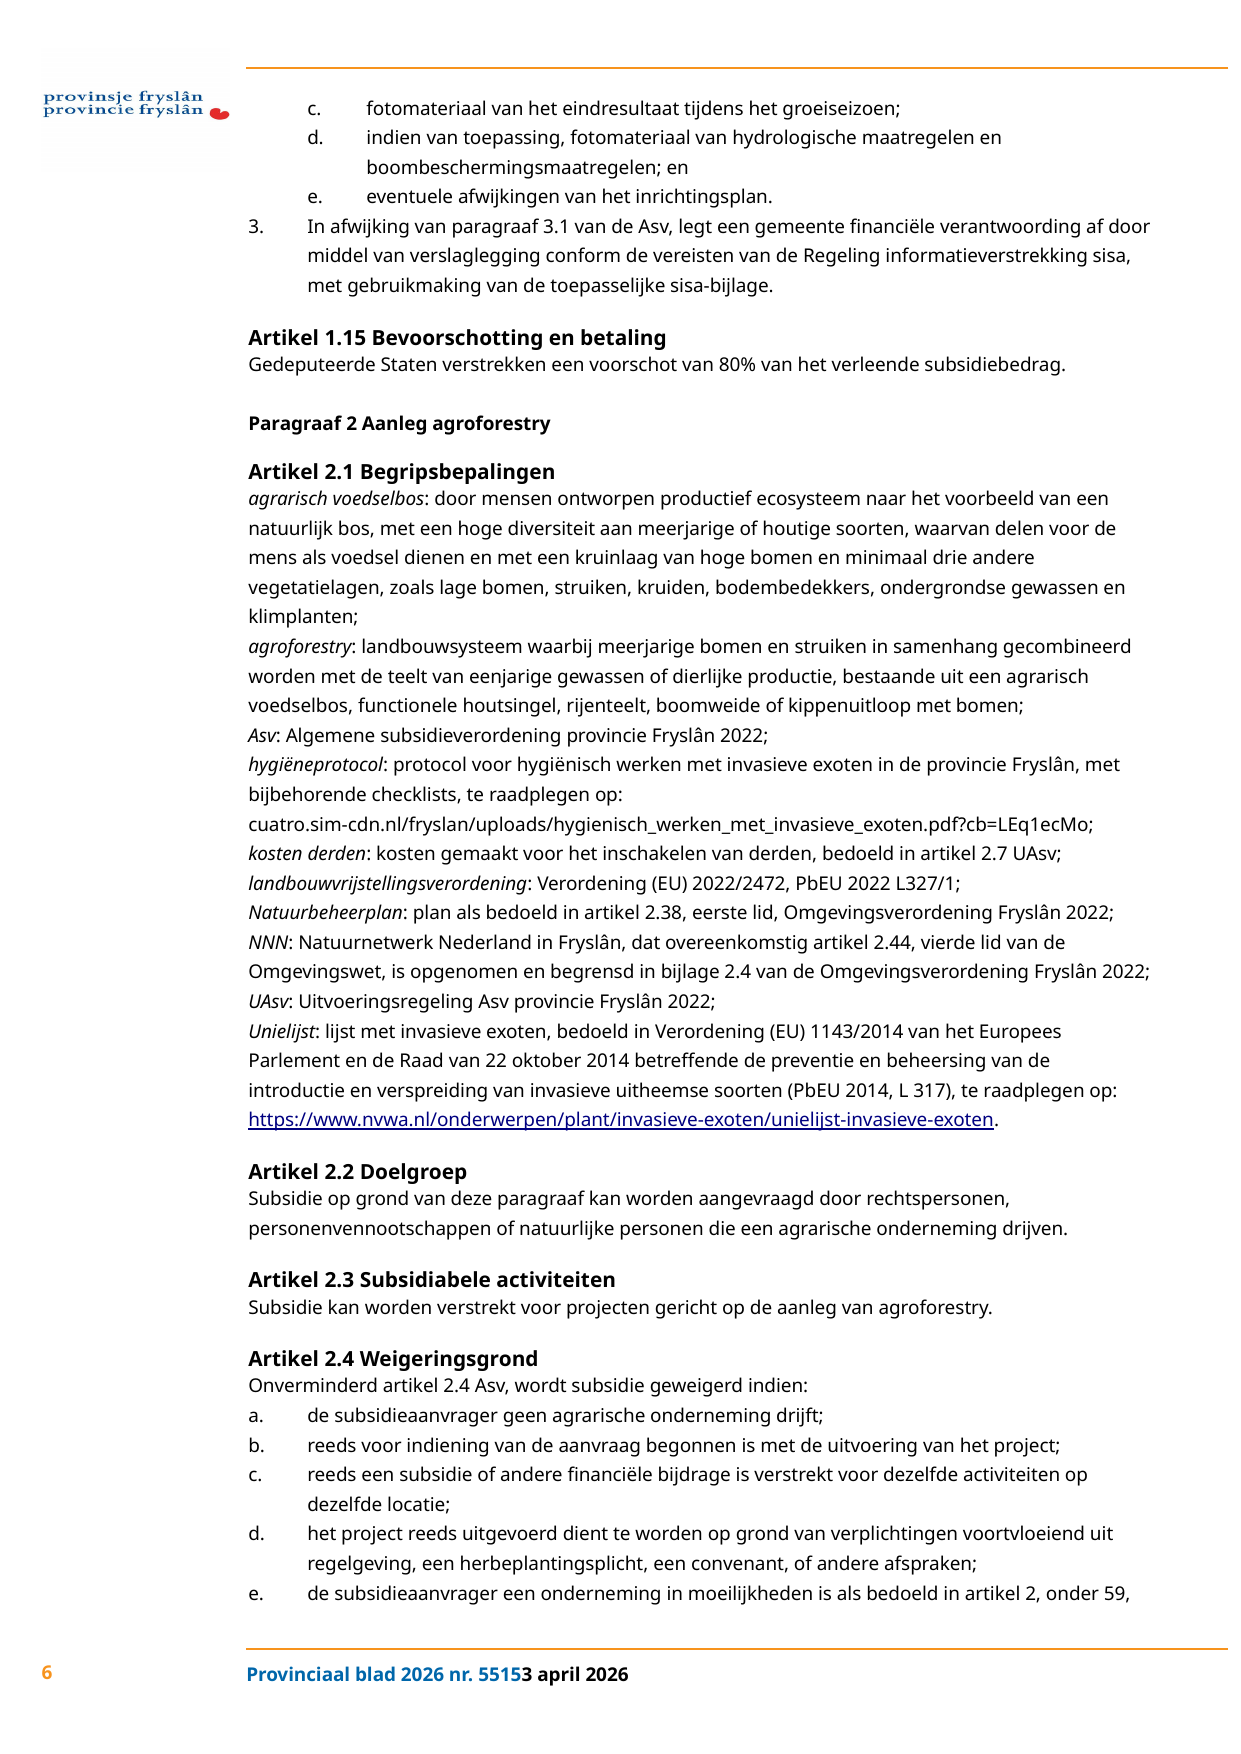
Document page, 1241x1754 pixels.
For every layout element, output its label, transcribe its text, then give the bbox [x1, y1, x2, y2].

list de subsidieaanvrager geen agrarische onderneming drijft; [248, 1402, 1152, 1428]
text UAsv: Uitvoeringsregeling Asv provincie Fryslân 2022; [248, 988, 1152, 1014]
text Onverminderd artikel 2.4 Asv, wordt subsidie geweigerd indien: [248, 1373, 1152, 1398]
list fotomateriaal van het eindresultaat tijdens het groeiseizoen; [307, 95, 1152, 121]
text landbouwvrijstellingsverordening: Verordening (EU) 2022/2472, PbEU 2022 L327/1; [248, 870, 1152, 896]
text Paragraaf 2 Aanleg agroforestry [248, 410, 1152, 436]
picture [41, 47, 231, 172]
text Natuurbeheerplan: plan als bedoeld in artikel 2.38, eerste lid, Omgevingsverordening Fryslân 2022; [248, 899, 1152, 925]
text agroforestry: landbouwsysteem waarbij meerjarige bomen en struiken in samenhang gecombineerd worden met de teelt van eenjarige gewassen of dierlijke productie, bestaande uit een agrarisch voedselbos, functionele houtsingel, rijenteelt, boomweide of kippenuitloop met bomen; [248, 633, 1152, 718]
text Gedeputeerde Staten verstrekken een voorschot van 80% van het verleende subsidiebedrag. [248, 351, 1152, 377]
list reeds een subsidie of andere financiële bijdrage is verstrekt voor dezelfde activiteiten op dezelfde locatie; [248, 1461, 1152, 1517]
text Artikel 2.2 Doelgroep [248, 1157, 1152, 1185]
text Unielijst: lijst met invasieve exoten, bedoeld in Verordening (EU) 1143/2014 van het Europees Parlement en de Raad van 22 oktober 2014 betreffende de preventie en beheersing van de introductie en verspreiding van invasieve uitheemse soorten (PbEU 2014, L 317), te raadplegen op: https://www.nvwa.nl/onderwerpen/plant/invasieve-exoten/unielijst-invasieve-exoten. [248, 1018, 1152, 1132]
text Artikel 2.1 Begripsbepalingen [248, 457, 1152, 485]
list de subsidieaanvrager een onderneming in moeilijkheden is als bedoeld in artikel 2, onder 59, [248, 1580, 1152, 1606]
text hygiëneprotocol: protocol voor hygiënisch werken met invasieve exoten in de provincie Fryslân, met bijbehorende checklists, te raadplegen op: cuatro.sim-cdn.nl/fryslan/uploads/hygienisch_werken_met_invasieve_exoten.pdf?cb=LEq1ecMo; [248, 752, 1152, 836]
list het project reeds uitgevoerd dient te worden op grond van verplichtingen voortvloeiend uit regelgeving, een herbeplantingsplicht, een convenant, of andere afspraken; [248, 1521, 1152, 1576]
list reeds voor indiening van de aanvraag begonnen is met de uitvoering van het project; [248, 1432, 1152, 1458]
text NNN: Natuurnetwerk Nederland in Fryslân, dat overeenkomstig artikel 2.44, vierde lid van de Omgevingswet, is opgenomen en begrensd in bijlage 2.4 van de Omgevingsverordening Fryslân 2022; [248, 929, 1152, 984]
text Artikel 2.3 Subsidiabele activiteiten [248, 1265, 1152, 1294]
text Artikel 2.4 Weigeringsgrond [248, 1344, 1152, 1373]
list In afwijking van paragraaf 3.1 van de Asv, legt een gemeente financiële verantwoording af door middel van verslaglegging conform de vereisten van de Regeling informatieverstrekking sisa, met gebruikmaking van de toepasselijke sisa-bijlage. [248, 213, 1152, 298]
text Subsidie kan worden verstrekt voor projecten gericht op de aanleg van agroforestry. [248, 1294, 1152, 1319]
text Subsidie op grond van deze paragraaf kan worden aangevraagd door rechtspersonen, personenvennootschappen of natuurlijke personen die een agrarische onderneming drijven. [248, 1185, 1152, 1241]
list eventuele afwijkingen van het inrichtingsplan. [307, 183, 1152, 209]
list indien van toepassing, fotomateriaal van hydrologische maatregelen en boombeschermingsmaatregelen; en [307, 124, 1152, 180]
text agrarisch voedselbos: door mensen ontworpen productief ecosysteem naar het voorbeeld van een natuurlijk bos, met een hoge diversiteit aan meerjarige of houtige soorten, waarvan delen voor de mens als voedsel dienen en met een kruinlaag van hoge bomen en minimaal drie andere vegetatielagen, zoals lage bomen, struiken, kruiden, bodembedekkers, ondergrondse gewassen en klimplanten; [248, 485, 1152, 629]
text Asv: Algemene subsidieverordening provincie Fryslân 2022; [248, 722, 1152, 748]
text kosten derden: kosten gemaakt voor het inschakelen van derden, bedoeld in artikel 2.7 UAsv; [248, 840, 1152, 866]
text Artikel 1.15 Bevoorschotting en betaling [248, 323, 1152, 351]
